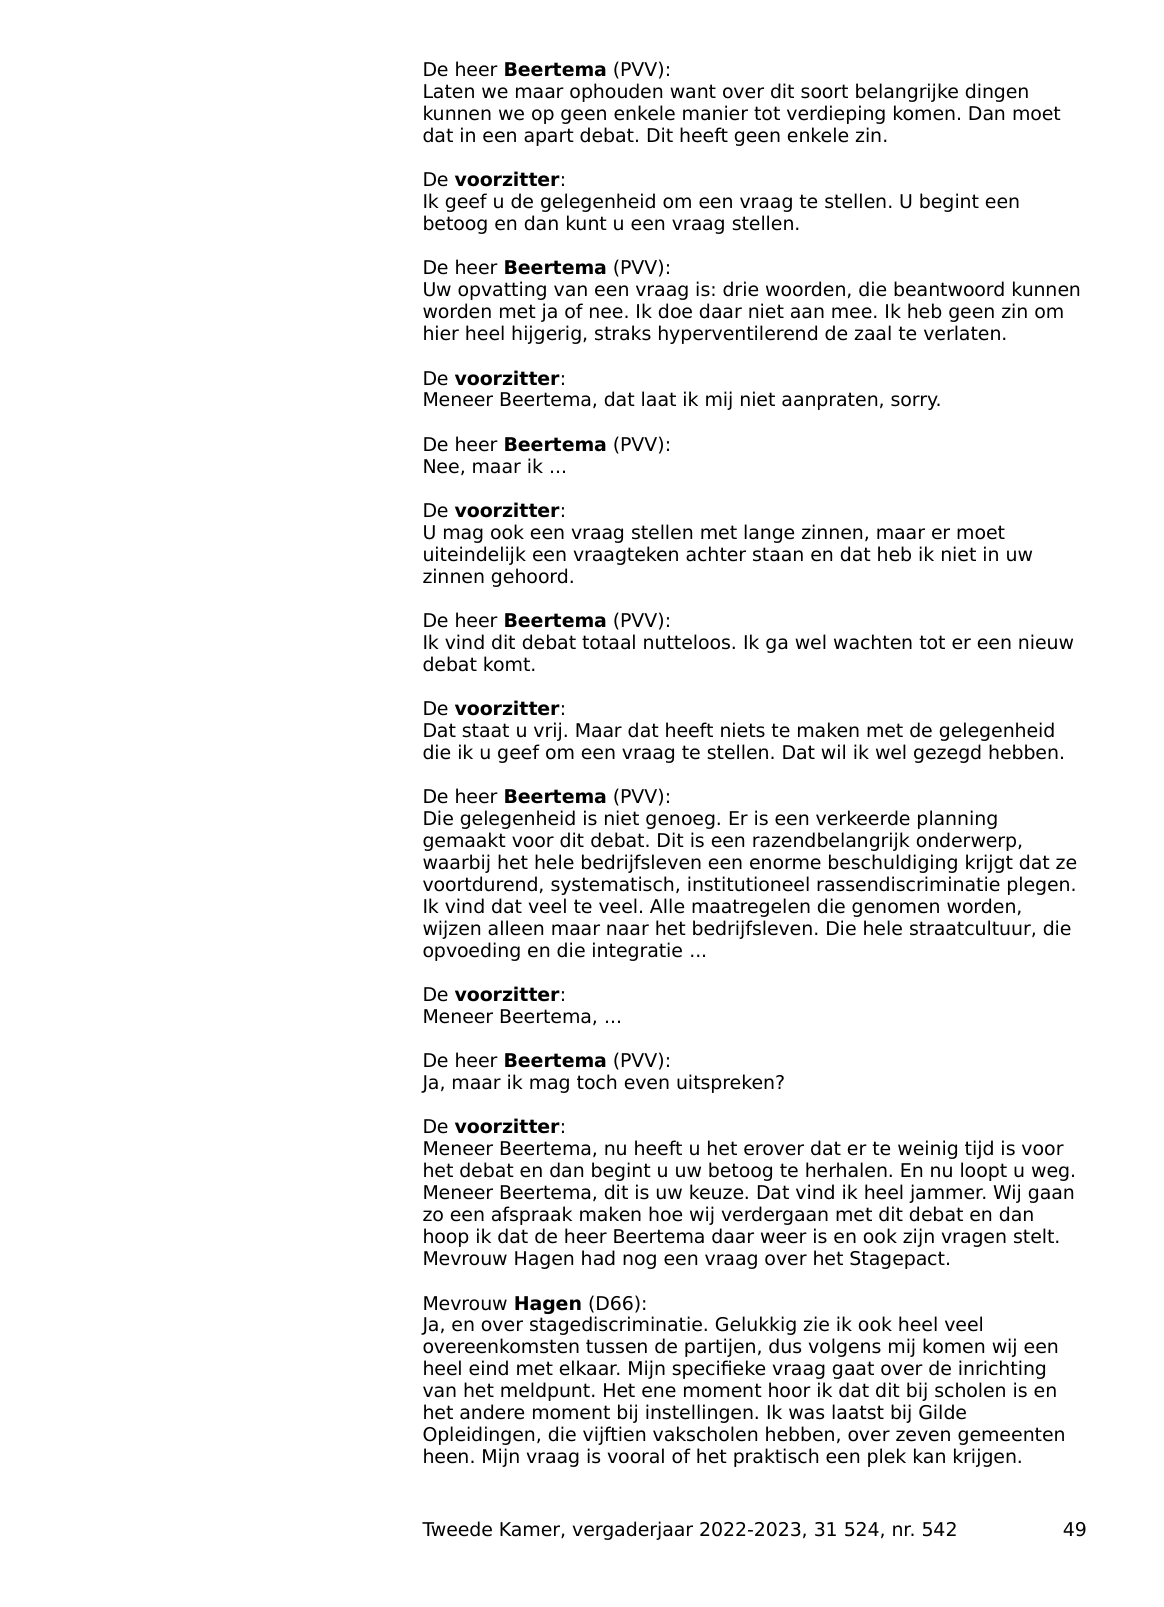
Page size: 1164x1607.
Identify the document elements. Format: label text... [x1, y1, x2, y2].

text Laten we maar ophouden want over dit soort belangrijke dingen kunnen we op geen enkele manier tot verdieping komen. Dan moet dat in een apart debat. Dit heeft geen enkele zin. [422, 81, 1087, 147]
text Meneer Beertema, nu heeft u het erover dat er te weinig tijd is voor het debat en dan begint u uw betoog te herhalen. En nu loopt u weg. Meneer Beertema, dit is uw keuze. Dat vind ik heel jammer. Wij gaan zo een afspraak maken hoe wij verdergaan met dit debat en dan hoop ik dat de heer Beertema daar weer is en ook zijn vragen stelt. Mevrouw Hagen had nog een vraag over het Stagepact. [422, 1138, 1087, 1270]
text Meneer Beertema, dat laat ik mij niet aanpraten, sorry. [422, 389, 1087, 411]
text Ik vind dit debat totaal nutteloos. Ik ga wel wachten tot er een nieuw debat komt. [422, 632, 1087, 676]
text De heer Beertema (PVV): [422, 1050, 1087, 1072]
text De voorzitter: [422, 500, 1087, 522]
text Mevrouw Hagen (D66): [422, 1292, 1087, 1314]
text U mag ook een vraag stellen met lange zinnen, maar er moet uiteindelijk een vraagteken achter staan en dat heb ik niet in uw zinnen gehoord. [422, 522, 1087, 588]
text Dat staat u vrij. Maar dat heeft niets te maken met de gelegenheid die ik u geef om een vraag te stellen. Dat wil ik wel gezegd hebben. [422, 720, 1087, 764]
text De heer Beertema (PVV): [422, 610, 1087, 632]
text De voorzitter: [422, 1116, 1087, 1138]
text De voorzitter: [422, 169, 1087, 191]
text Ja, en over stagediscriminatie. Gelukkig zie ik ook heel veel overeenkomsten tussen de partijen, dus volgens mij komen wij een heel eind met elkaar. Mijn specifieke vraag gaat over de inrichting van het meldpunt. Het ene moment hoor ik dat dit bij scholen is en het andere moment bij instellingen. Ik was laatst bij Gilde Opleidingen, die vijftien vakscholen hebben, over zeven gemeenten heen. Mijn vraag is vooral of het praktisch een plek kan krijgen. [422, 1314, 1087, 1468]
text De voorzitter: [422, 698, 1087, 720]
text De heer Beertema (PVV): [422, 257, 1087, 279]
text De heer Beertema (PVV): [422, 59, 1087, 81]
text Ja, maar ik mag toch even uitspreken? [422, 1072, 1087, 1094]
text De heer Beertema (PVV): [422, 433, 1087, 456]
text De voorzitter: [422, 984, 1087, 1006]
text De heer Beertema (PVV): [422, 786, 1087, 808]
text Ik geef u de gelegenheid om een vraag te stellen. U begint een betoog en dan kunt u een vraag stellen. [422, 191, 1087, 235]
text Die gelegenheid is niet genoeg. Er is een verkeerde planning gemaakt voor dit debat. Dit is een razendbelangrijk onderwerp, waarbij het hele bedrijfsleven een enorme beschuldiging krijgt dat ze voortdurend, systematisch, institutioneel rassendiscriminatie plegen. Ik vind dat veel te veel. Alle maatregelen die genomen worden, wijzen alleen maar naar het bedrijfsleven. Die hele straatcultuur, die opvoeding en die integratie ... [422, 808, 1087, 962]
text De voorzitter: [422, 367, 1087, 389]
text Meneer Beertema, ... [422, 1006, 1087, 1028]
text Nee, maar ik ... [422, 456, 1087, 477]
text Uw opvatting van een vraag is: drie woorden, die beantwoord kunnen worden met ja of nee. Ik doe daar niet aan mee. Ik heb geen zin om hier heel hijgerig, straks hyperventilerend de zaal te verlaten. [422, 279, 1087, 345]
